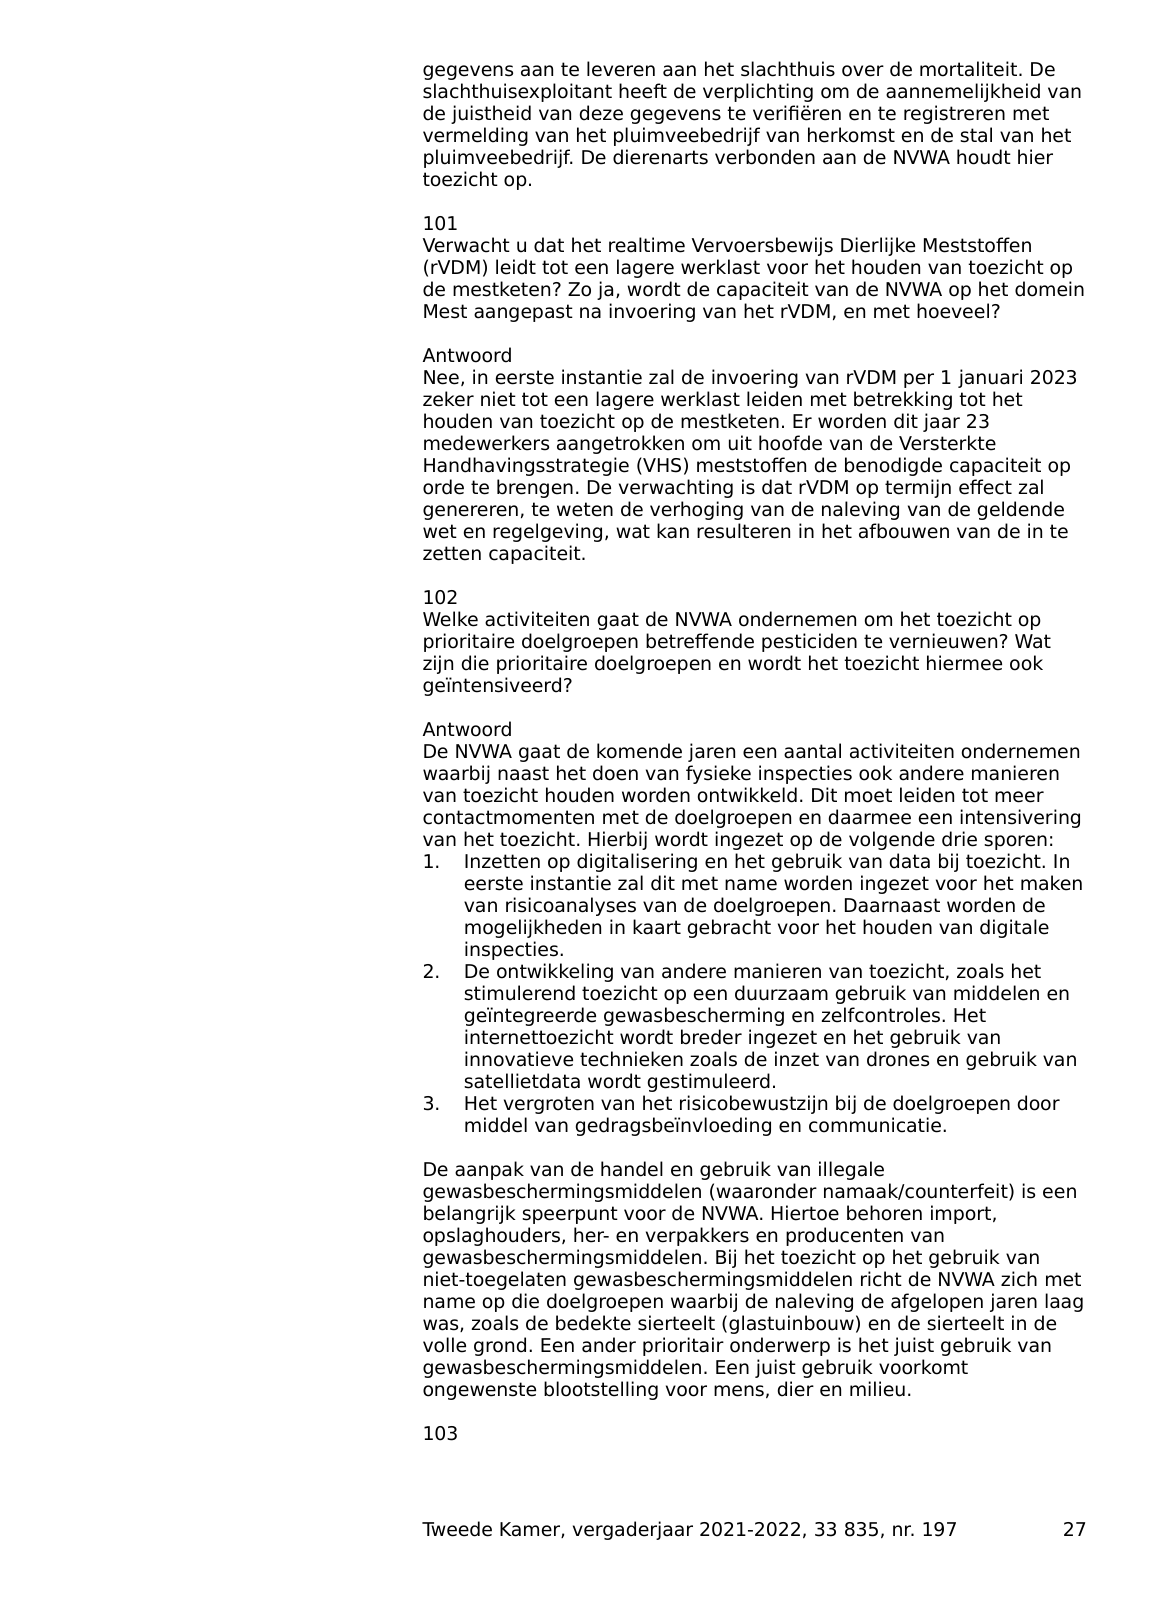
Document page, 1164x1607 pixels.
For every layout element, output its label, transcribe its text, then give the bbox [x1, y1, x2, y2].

text De NVWA gaat de komende jaren een aantal activiteiten ondernemen waarbij naast het doen van fysieke inspecties ook andere manieren van toezicht houden worden ontwikkeld. Dit moet leiden tot meer contactmomenten met de doelgroepen en daarmee een intensivering van het toezicht. Hierbij wordt ingezet op de volgende drie sporen: [422, 741, 1087, 851]
text 102 [422, 587, 1087, 609]
text gegevens aan te leveren aan het slachthuis over de mortaliteit. De slachthuisexploitant heeft de verplichting om de aannemelijkheid van de juistheid van deze gegevens te verifiëren en te registreren met vermelding van het pluimveebedrijf van herkomst en de stal van het pluimveebedrijf. De dierenarts verbonden aan de NVWA houdt hier toezicht op. [422, 59, 1087, 191]
text Welke activiteiten gaat de NVWA ondernemen om het toezicht op prioritaire doelgroepen betreffende pesticiden te vernieuwen? Wat zijn die prioritaire doelgroepen en wordt het toezicht hiermee ook geïntensiveerd? [422, 609, 1087, 697]
text 101 [422, 213, 1087, 235]
text Verwacht u dat het realtime Vervoersbewijs Dierlijke Meststoffen (rVDM) leidt tot een lagere werklast voor het houden van toezicht op de mestketen? Zo ja, wordt de capaciteit van de NVWA op het domein Mest aangepast na invoering van het rVDM, en met hoeveel? [422, 235, 1087, 323]
text Antwoord [422, 719, 1087, 741]
text De aanpak van de handel en gebruik van illegale gewasbeschermingsmiddelen (waaronder namaak/counterfeit) is een belangrijk speerpunt voor de NVWA. Hiertoe behoren import, opslaghouders, her- en verpakkers en producenten van gewasbeschermingsmiddelen. Bij het toezicht op het gebruik van niet-toegelaten gewasbeschermingsmiddelen richt de NVWA zich met name op die doelgroepen waarbij de naleving de afgelopen jaren laag was, zoals de bedekte sierteelt (glastuinbouw) en de sierteelt in de volle grond. Een ander prioritair onderwerp is het juist gebruik van gewasbeschermingsmiddelen. Een juist gebruik voorkomt ongewenste blootstelling voor mens, dier en milieu. [422, 1159, 1087, 1401]
text 2. De ontwikkeling van andere manieren van toezicht, zoals het stimulerend toezicht op een duurzaam gebruik van middelen en geïntegreerde gewasbescherming en zelfcontroles. Het internettoezicht wordt breder ingezet en het gebruik van innovatieve technieken zoals de inzet van drones en gebruik van satellietdata wordt gestimuleerd. [422, 961, 1087, 1093]
text Nee, in eerste instantie zal de invoering van rVDM per 1 januari 2023 zeker niet tot een lagere werklast leiden met betrekking tot het houden van toezicht op de mestketen. Er worden dit jaar 23 medewerkers aangetrokken om uit hoofde van de Versterkte Handhavingsstrategie (VHS) meststoffen de benodigde capaciteit op orde te brengen. De verwachting is dat rVDM op termijn effect zal genereren, te weten de verhoging van de naleving van de geldende wet en regelgeving, wat kan resulteren in het afbouwen van de in te zetten capaciteit. [422, 367, 1087, 565]
text 3. Het vergroten van het risicobewustzijn bij de doelgroepen door middel van gedragsbeïnvloeding en communicatie. [422, 1093, 1087, 1137]
text Antwoord [422, 345, 1087, 367]
text 103 [422, 1423, 1087, 1445]
text 1. Inzetten op digitalisering en het gebruik van data bij toezicht. In eerste instantie zal dit met name worden ingezet voor het maken van risicoanalyses van de doelgroepen. Daarnaast worden de mogelijkheden in kaart gebracht voor het houden van digitale inspecties. [422, 851, 1087, 961]
